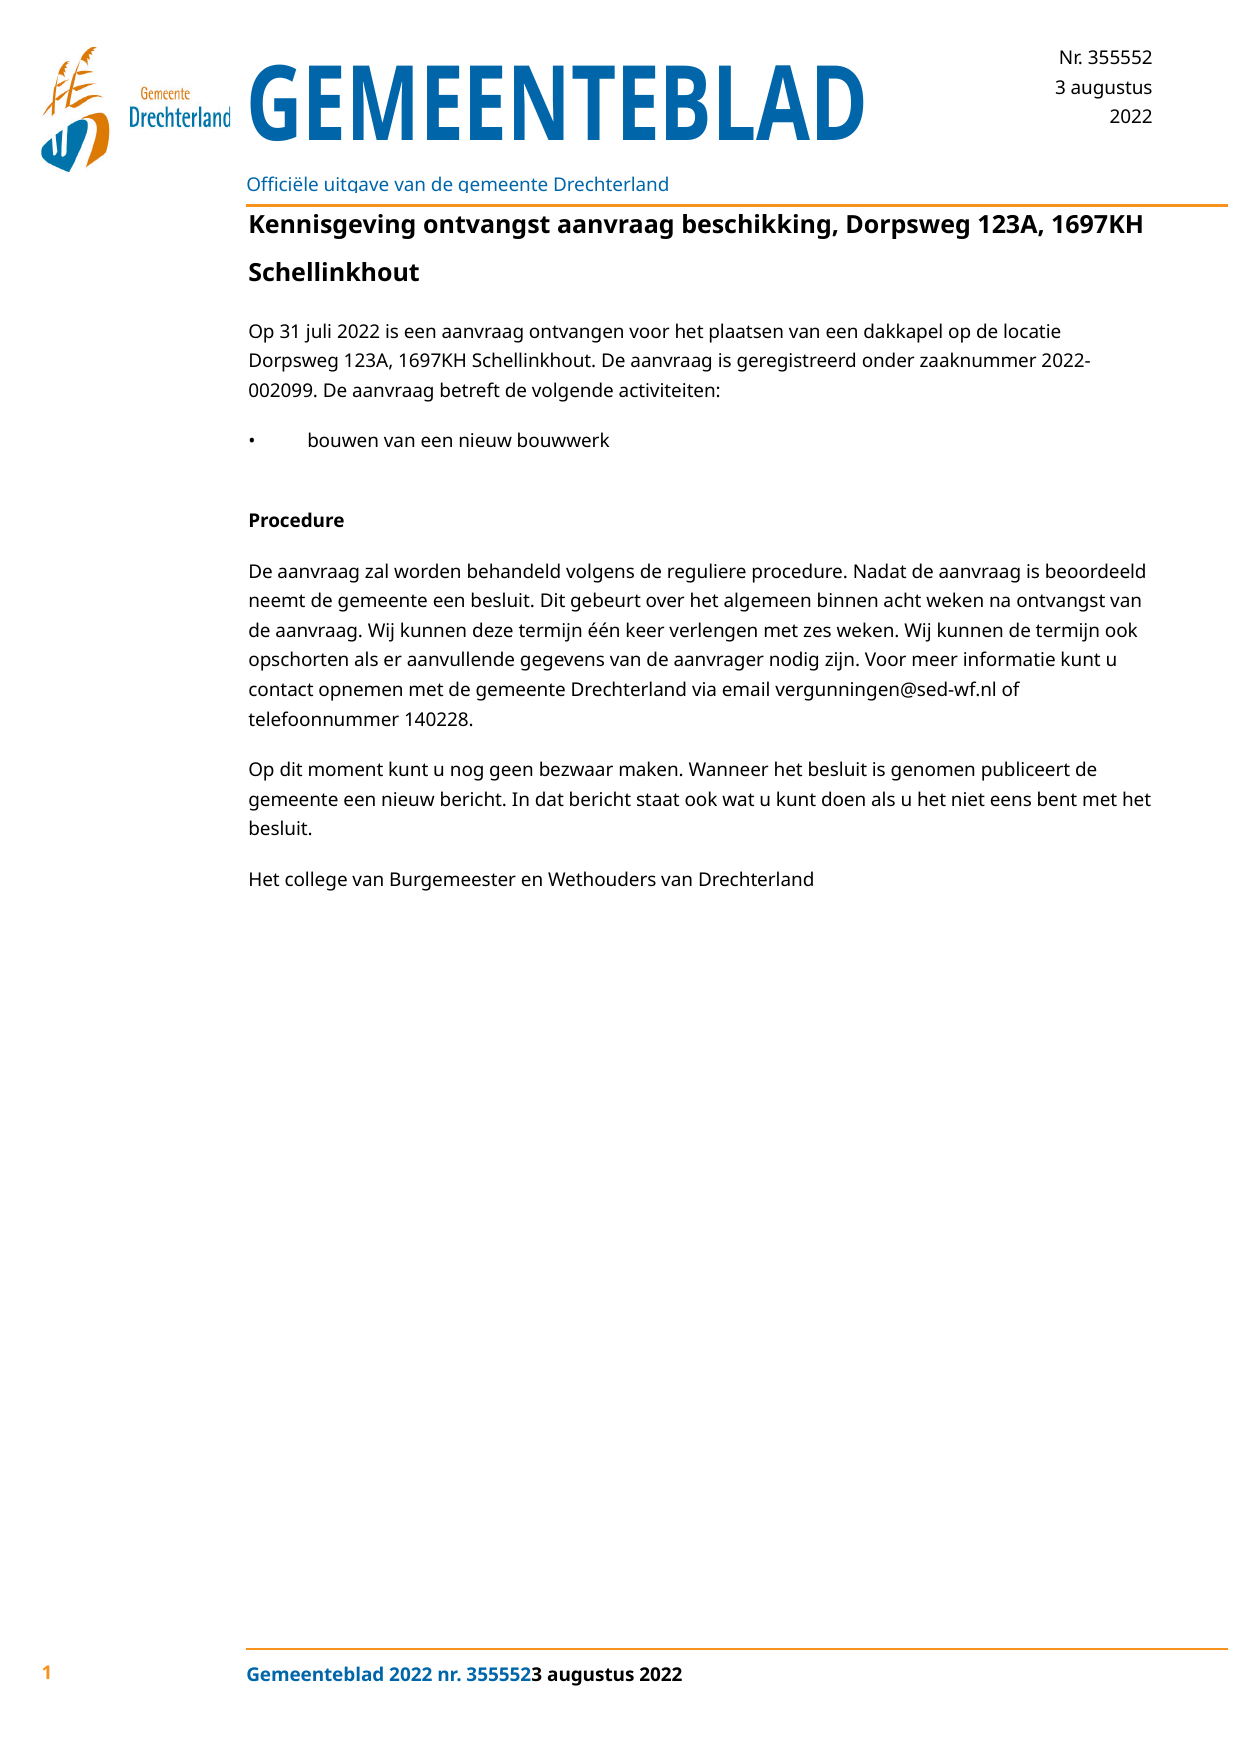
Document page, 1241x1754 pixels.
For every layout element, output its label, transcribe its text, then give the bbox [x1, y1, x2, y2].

text Op dit moment kunt u nog geen bezwaar maken. Wanneer het besluit is genomen publiceert de gemeente een nieuw bericht. In dat bericht staat ook wat u kunt doen als u het niet eens bent met het besluit. [248, 756, 1152, 841]
text Kennisgeving ontvangst aanvraag beschikking, Dorpsweg 123A, 1697KH Schellinkhout [248, 207, 1152, 288]
list bouwen van een nieuw bouwwerk [248, 427, 1152, 453]
picture [41, 47, 231, 172]
picture [226, 115, 231, 124]
text Het college van Burgemeester en Wethouders van Drechterland [248, 866, 1152, 892]
text Procedure [248, 507, 1152, 533]
text De aanvraag zal worden behandeld volgens de reguliere procedure. Nadat de aanvraag is beoordeeld neemt de gemeente een besluit. Dit gebeurt over het algemeen binnen acht weken na ontvangst van de aanvraag. Wij kunnen deze termijn één keer verlengen met zes weken. Wij kunnen de termijn ook opschorten als er aanvullende gegevens van de aanvrager nodig zijn. Voor meer informatie kunt u contact opnemen met de gemeente Drechterland via email vergunningen@sed-wf.nl of telefoonnummer 140228. [248, 558, 1152, 732]
text Op 31 juli 2022 is een aanvraag ontvangen voor het plaatsen van een dakkapel op de locatie Dorpsweg 123A, 1697KH Schellinkhout. De aanvraag is geregistreerd onder zaaknummer 2022-002099. De aanvraag betreft de volgende activiteiten: [248, 318, 1152, 403]
picture [41, 158, 64, 172]
